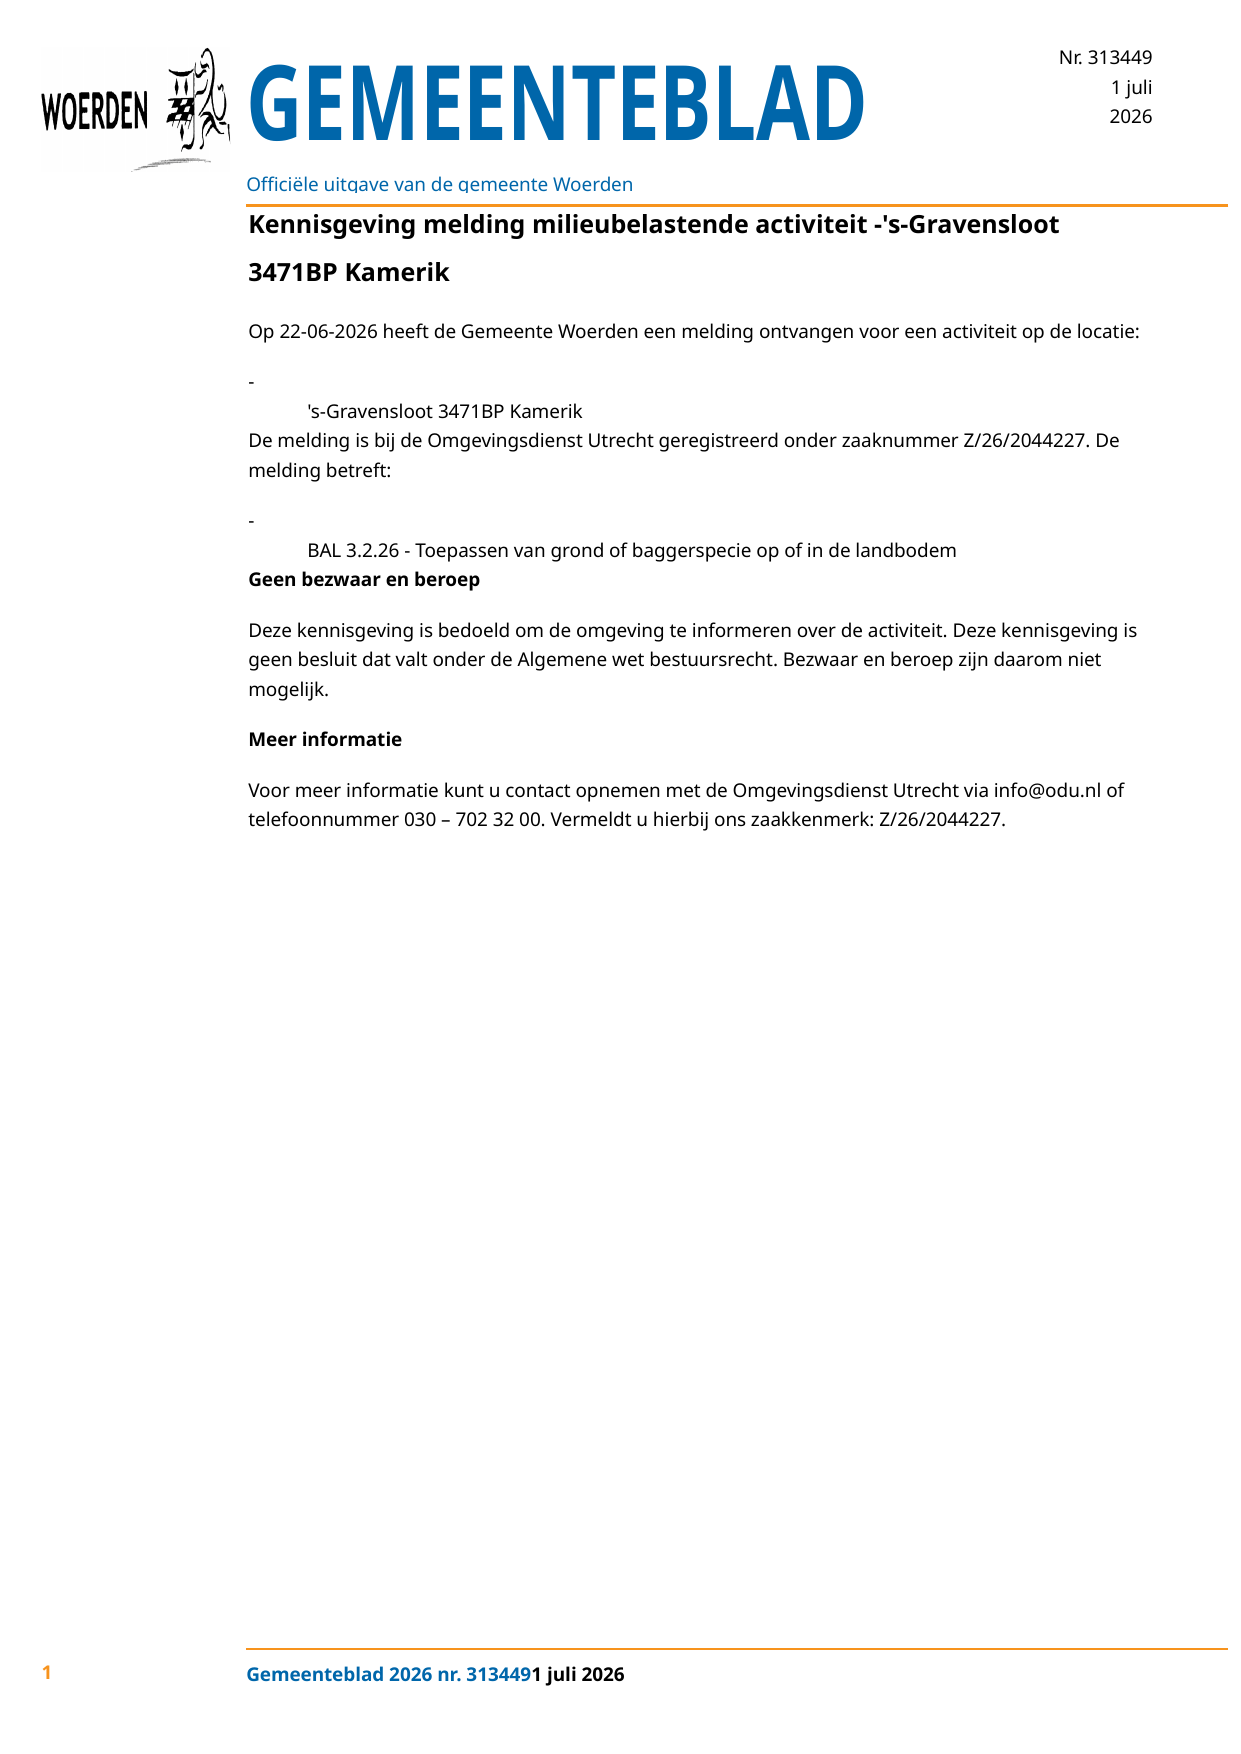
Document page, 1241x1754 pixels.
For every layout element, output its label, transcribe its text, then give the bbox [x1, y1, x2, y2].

text Kennisgeving melding milieubelastende activiteit -'s-Gravensloot 3471BP Kamerik [248, 207, 1152, 288]
picture [41, 47, 231, 172]
text De melding is bij de Omgevingsdienst Utrecht geregistreerd onder zaaknummer Z/26/2044227. De melding betreft: [248, 427, 1152, 483]
text Voor meer informatie kunt u contact opnemen met de Omgevingsdienst Utrecht via info@odu.nl of telefoonnummer 030 – 702 32 00. Vermeldt u hierbij ons zaakkenmerk: Z/26/2044227. [248, 777, 1152, 832]
list 's-Gravensloot 3471BP Kamerik [248, 398, 1152, 424]
list BAL 3.2.26 - Toepassen van grond of baggerspecie op of in de landbodem [248, 537, 1152, 563]
text Geen bezwaar en beroep [248, 567, 1152, 592]
text Meer informatie [248, 727, 1152, 752]
text Op 22-06-2026 heeft de Gemeente Woerden een melding ontvangen voor een activiteit op de locatie: [248, 318, 1152, 344]
text Deze kennisgeving is bedoeld om de omgeving te informeren over de activiteit. Deze kennisgeving is geen besluit dat valt onder de Algemene wet bestuursrecht. Bezwaar en beroep zijn daarom niet mogelijk. [248, 617, 1152, 702]
